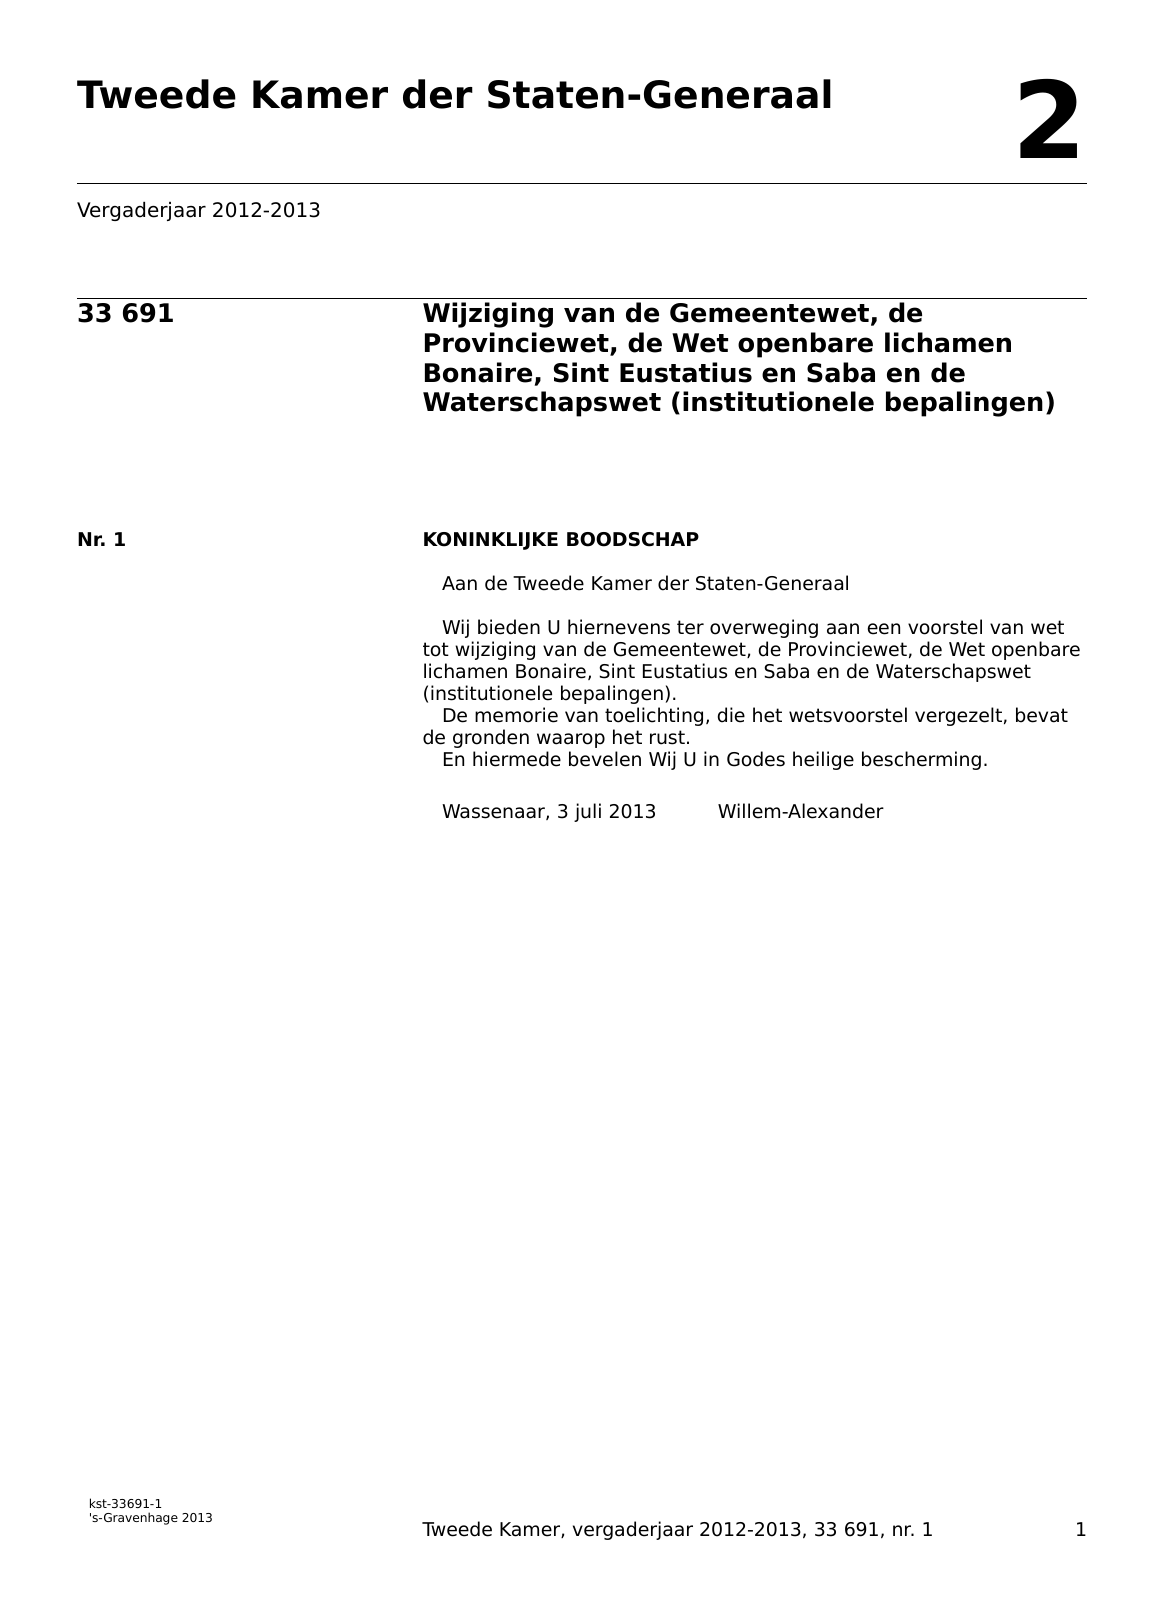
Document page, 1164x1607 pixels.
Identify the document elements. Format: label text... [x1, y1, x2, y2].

text Wassenaar, 3 juli 2013 Willem-Alexander [422, 801, 1087, 823]
table_header 2 [886, 59, 1087, 183]
text kst-33691-1 [88, 1497, 323, 1511]
table_cell Vergaderjaar 2012-2013 [77, 184, 1087, 298]
text De memorie van toelichting, die het wetsvoorstel vergezelt, bevat de gronden waarop het rust. [422, 705, 1087, 749]
table_header Tweede Kamer der Staten-Generaal [77, 59, 886, 183]
subtitle Nr. 1 KONINKLIJKE BOODSCHAP [77, 529, 1087, 551]
text En hiermede bevelen Wij U in Godes heilige bescherming. [422, 749, 1087, 771]
subtitle 33 691 Wijziging van de Gemeentewet, de Provinciewet, de Wet openbare lichamen Bonaire, Sint Eustatius en Saba en de Waterschapswet (institutionele bepalingen) [77, 299, 1087, 418]
text Wij bieden U hiernevens ter overweging aan een voorstel van wet tot wijziging van de Gemeentewet, de Provinciewet, de Wet openbare lichamen Bonaire, Sint Eustatius en Saba en de Waterschapswet (institutionele bepalingen). [422, 617, 1087, 705]
text 's-Gravenhage 2013 [88, 1511, 323, 1525]
text Aan de Tweede Kamer der Staten-Generaal [422, 573, 1087, 595]
